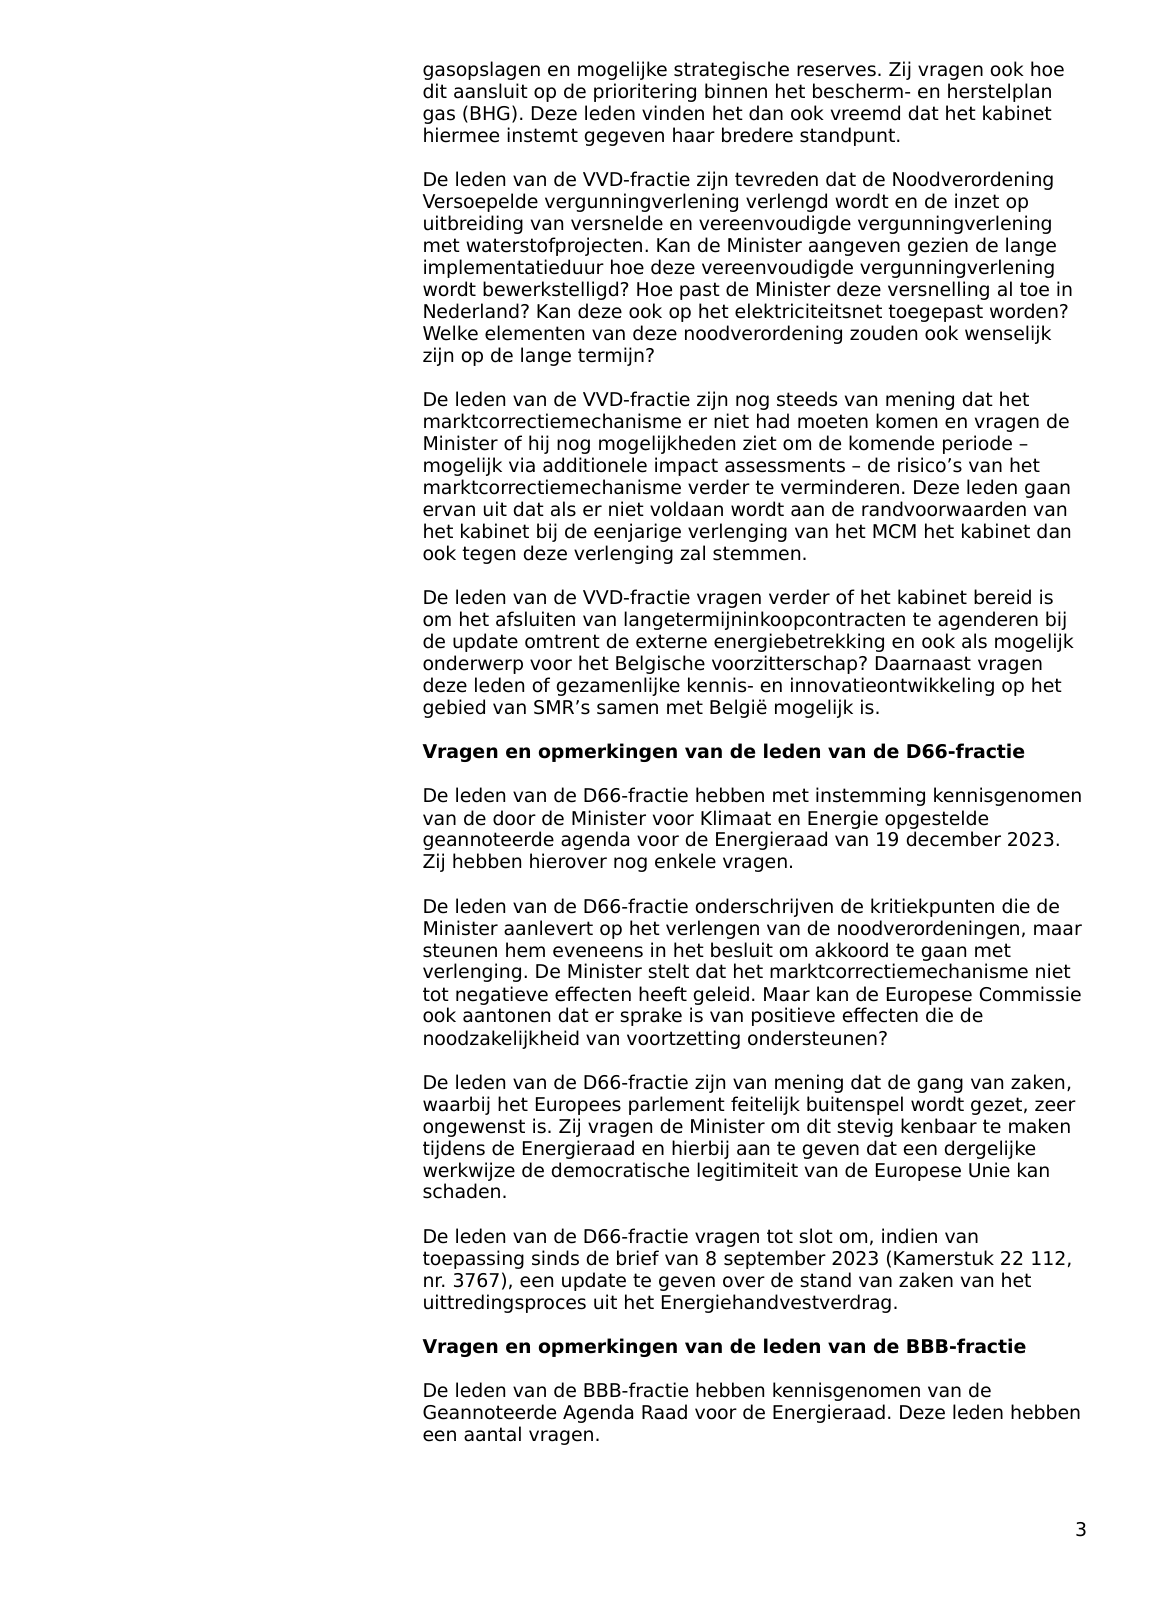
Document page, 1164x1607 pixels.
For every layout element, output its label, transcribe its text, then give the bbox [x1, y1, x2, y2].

subtitle Vragen en opmerkingen van de leden van de D66-fractie [422, 741, 1087, 763]
subtitle Vragen en opmerkingen van de leden van de BBB-fractie [422, 1336, 1087, 1358]
text De leden van de D66-fractie onderschrijven de kritiekpunten die de Minister aanlevert op het verlengen van de noodverordeningen, maar steunen hem eveneens in het besluit om akkoord te gaan met verlenging. De Minister stelt dat het marktcorrectiemechanisme niet tot negatieve effecten heeft geleid. Maar kan de Europese Commissie ook aantonen dat er sprake is van positieve effecten die de noodzakelijkheid van voortzetting ondersteunen? [422, 896, 1087, 1049]
text De leden van de D66-fractie vragen tot slot om, indien van toepassing sinds de brief van 8 september 2023 (Kamerstuk 22 112, nr. 3767), een update te geven over de stand van zaken van het uittredingsproces uit het Energiehandvestverdrag. [422, 1226, 1087, 1313]
text De leden van de VVD-fractie zijn nog steeds van mening dat het marktcorrectiemechanisme er niet had moeten komen en vragen de Minister of hij nog mogelijkheden ziet om de komende periode – mogelijk via additionele impact assessments – de risico’s van het marktcorrectiemechanisme verder te verminderen. Deze leden gaan ervan uit dat als er niet voldaan wordt aan de randvoorwaarden van het kabinet bij de eenjarige verlenging van het MCM het kabinet dan ook tegen deze verlenging zal stemmen. [422, 389, 1087, 565]
text De leden van de VVD-fractie zijn tevreden dat de Noodverordening Versoepelde vergunningverlening verlengd wordt en de inzet op uitbreiding van versnelde en vereenvoudigde vergunningverlening met waterstofprojecten. Kan de Minister aangeven gezien de lange implementatieduur hoe deze vereenvoudigde vergunningverlening wordt bewerkstelligd? Hoe past de Minister deze versnelling al toe in Nederland? Kan deze ook op het elektriciteitsnet toegepast worden? Welke elementen van deze noodverordening zouden ook wenselijk zijn op de lange termijn? [422, 169, 1087, 367]
text De leden van de BBB-fractie hebben kennisgenomen van de Geannoteerde Agenda Raad voor de Energieraad. Deze leden hebben een aantal vragen. [422, 1380, 1087, 1446]
text De leden van de VVD-fractie vragen verder of het kabinet bereid is om het afsluiten van langetermijninkoopcontracten te agenderen bij de update omtrent de externe energiebetrekking en ook als mogelijk onderwerp voor het Belgische voorzitterschap? Daarnaast vragen deze leden of gezamenlijke kennis- en innovatieontwikkeling op het gebied van SMR’s samen met België mogelijk is. [422, 587, 1087, 719]
text gasopslagen en mogelijke strategische reserves. Zij vragen ook hoe dit aansluit op de prioritering binnen het bescherm- en herstelplan gas (BHG). Deze leden vinden het dan ook vreemd dat het kabinet hiermee instemt gegeven haar bredere standpunt. [422, 59, 1087, 147]
text De leden van de D66-fractie hebben met instemming kennisgenomen van de door de Minister voor Klimaat en Energie opgestelde geannoteerde agenda voor de Energieraad van 19 december 2023. Zij hebben hierover nog enkele vragen. [422, 785, 1087, 873]
text De leden van de D66-fractie zijn van mening dat de gang van zaken, waarbij het Europees parlement feitelijk buitenspel wordt gezet, zeer ongewenst is. Zij vragen de Minister om dit stevig kenbaar te maken tijdens de Energieraad en hierbij aan te geven dat een dergelijke werkwijze de democratische legitimiteit van de Europese Unie kan schaden. [422, 1072, 1087, 1203]
